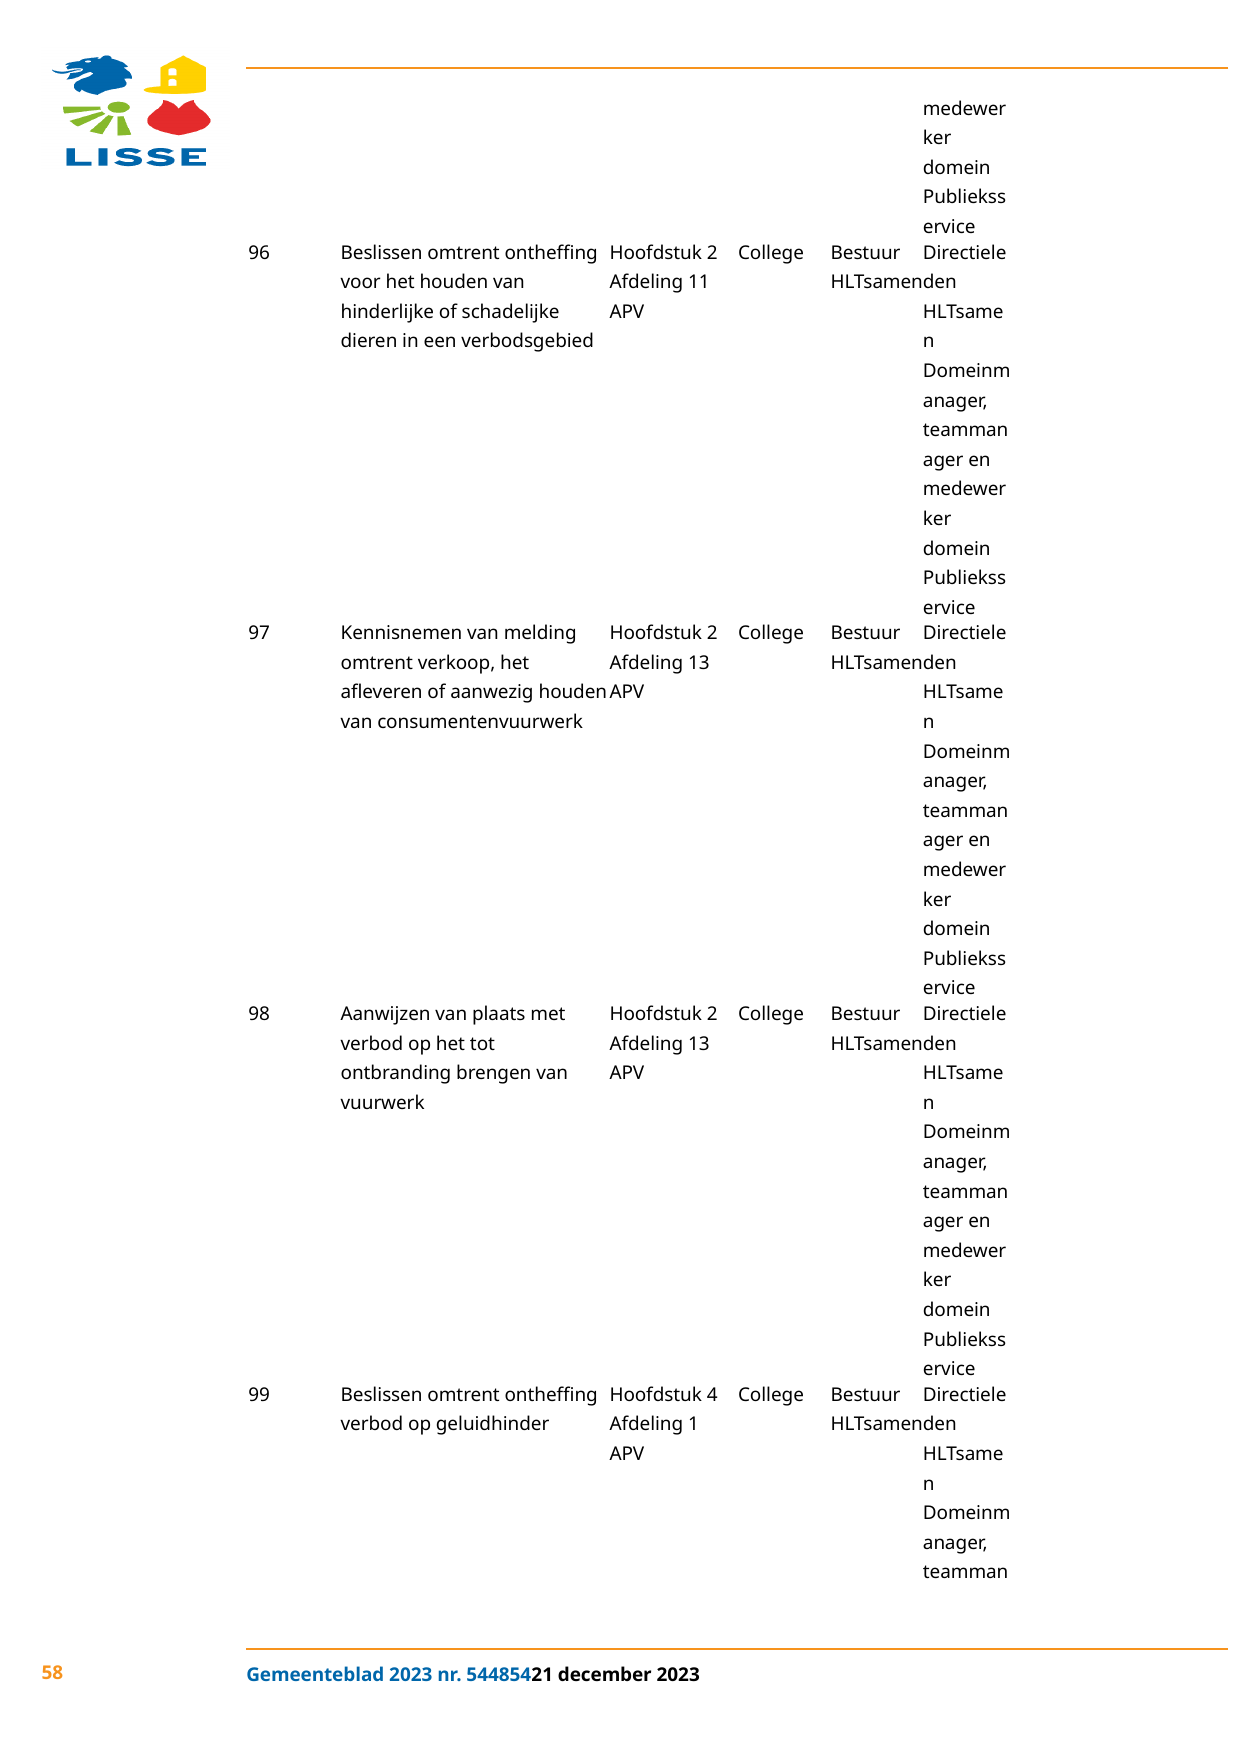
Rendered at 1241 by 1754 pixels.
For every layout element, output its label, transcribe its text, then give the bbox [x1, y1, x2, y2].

table_cell Hoofdstuk 2 Afdeling 13 APV [609, 620, 738, 1000]
table_cell [340, 95, 609, 239]
table_cell Beslissen omtrent ontheffing voor het houden van hinderlijke of schadelijke dieren in een verbodsgebied [340, 239, 609, 619]
table_cell 99 [248, 1381, 340, 1584]
table_cell Hoofdstuk 2 Afdeling 11 APV [609, 239, 738, 619]
table_cell Hoofdstuk 2 Afdeling 13 APV [609, 1000, 738, 1381]
table_cell [830, 95, 923, 239]
table_cell 98 [248, 1000, 340, 1381]
table_cell Directieleden HLTsamen Domeinmanager, teamman [923, 1381, 1015, 1584]
table_cell [248, 95, 340, 239]
table_cell College [738, 239, 830, 619]
table_cell [738, 95, 830, 239]
table_cell College [738, 1000, 830, 1381]
table_cell [1015, 239, 1152, 619]
table_cell College [738, 1381, 830, 1584]
table_cell Bestuur HLTsamen [830, 239, 923, 619]
table_cell [1015, 95, 1152, 239]
table_cell 97 [248, 620, 340, 1000]
table_cell Directieleden HLTsamen Domeinmanager, teammanager en medewerker domein Publieksservice [923, 620, 1015, 1000]
table_cell Bestuur HLTsamen [830, 1000, 923, 1381]
table_cell Beslissen omtrent ontheffing verbod op geluidhinder [340, 1381, 609, 1584]
table_cell [1015, 1381, 1152, 1584]
picture [41, 47, 231, 172]
table_cell Bestuur HLTsamen [830, 1381, 923, 1584]
table_cell 96 [248, 239, 340, 619]
table_cell Hoofdstuk 4 Afdeling 1 APV [609, 1381, 738, 1584]
table_cell medewerker domein Publieksservice [923, 95, 1015, 239]
table_cell Bestuur HLTsamen [830, 620, 923, 1000]
table_cell Directieleden HLTsamen Domeinmanager, teammanager en medewerker domein Publieksservice [923, 1000, 1015, 1381]
table_cell [1015, 620, 1152, 1000]
table_cell College [738, 620, 830, 1000]
table_cell Directieleden HLTsamen Domeinmanager, teammanager en medewerker domein Publieksservice [923, 239, 1015, 619]
table_cell [1015, 1000, 1152, 1381]
table_cell Kennisnemen van melding omtrent verkoop, het afleveren of aanwezig houden van consumentenvuurwerk [340, 620, 609, 1000]
table_cell [609, 95, 738, 239]
table_cell Aanwijzen van plaats met verbod op het tot ontbranding brengen van vuurwerk [340, 1000, 609, 1381]
